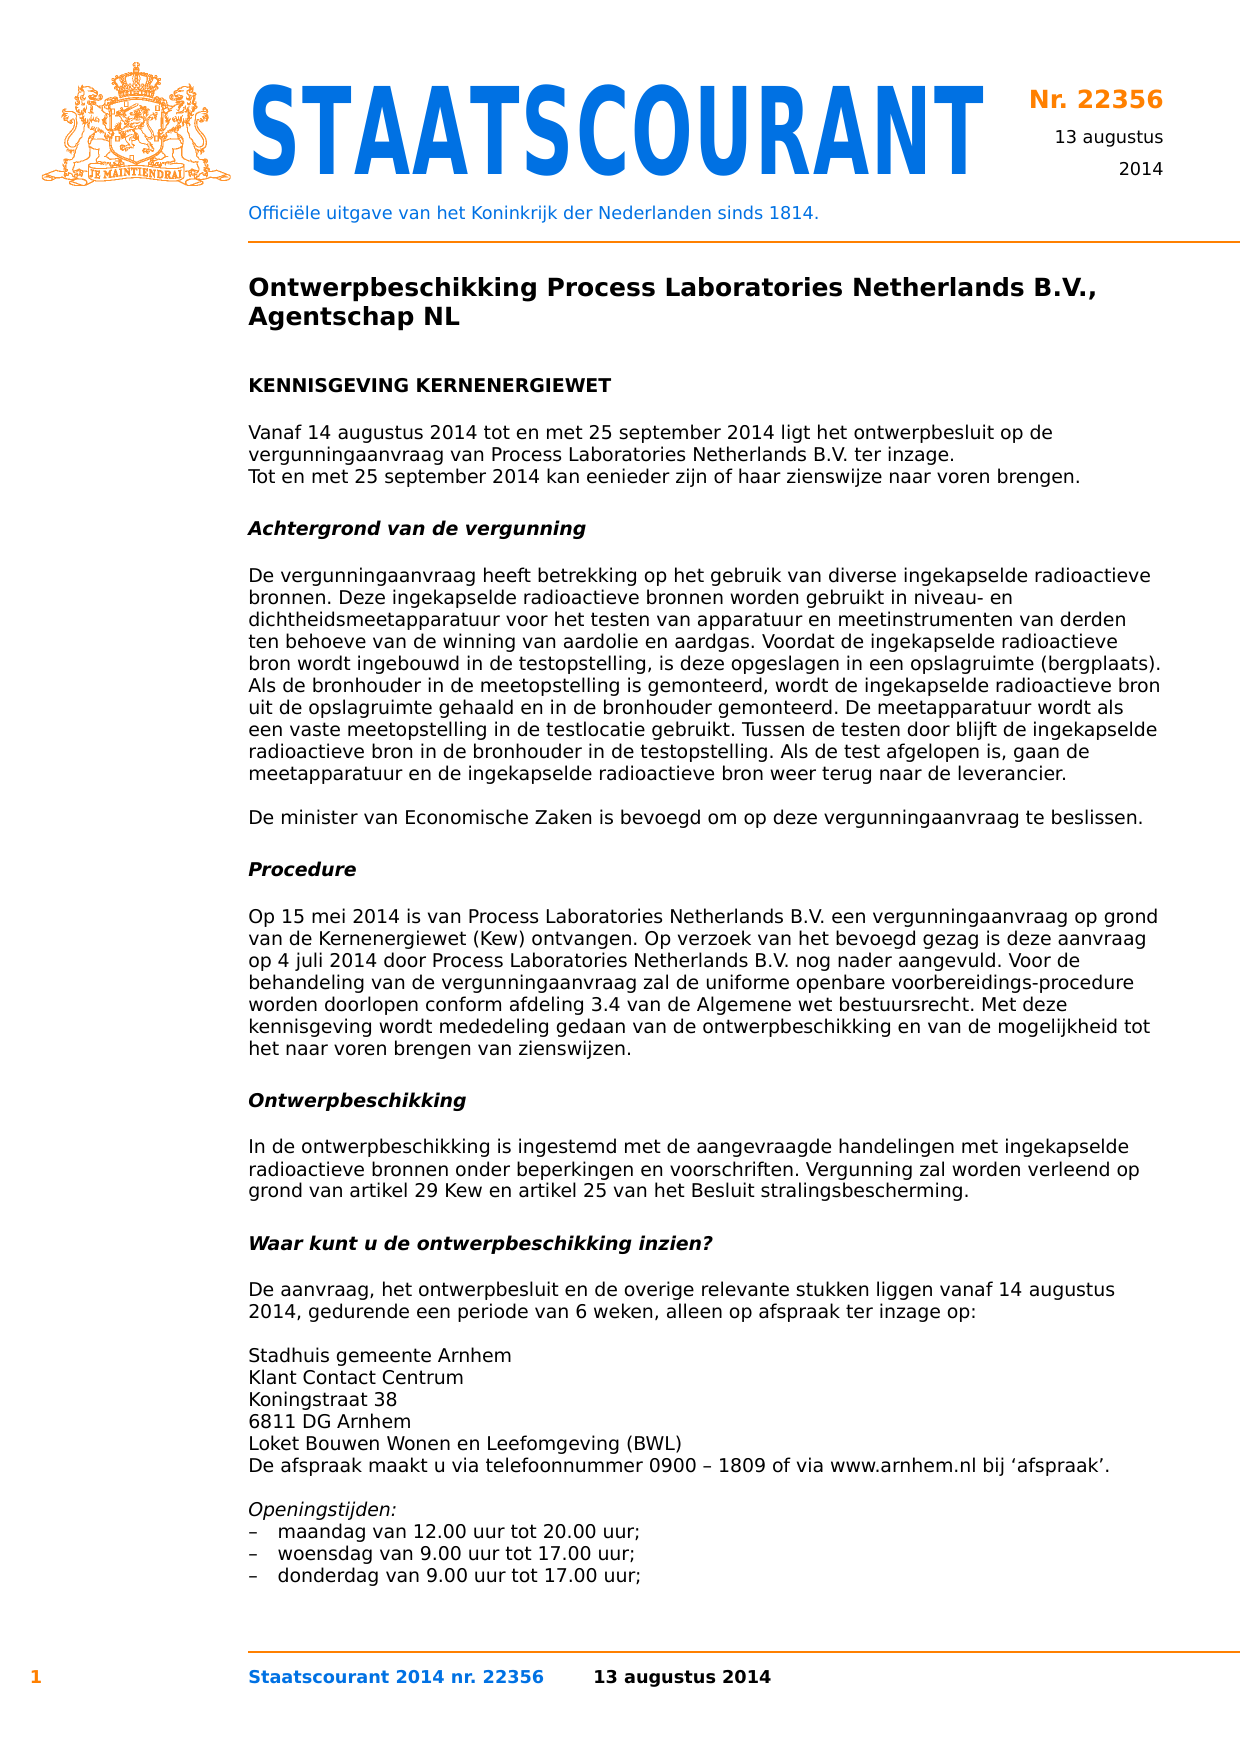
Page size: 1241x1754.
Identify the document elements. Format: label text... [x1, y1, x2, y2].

table_cell Officiële uitgave van het Koninkrijk der Nederlanden sinds 1814. [248, 203, 1240, 241]
subtitle KENNISGEVING KERNENERGIEWET [248, 375, 1163, 397]
text Op 15 mei 2014 is van Process Laboratories Netherlands B.V. een vergunningaanvraag op grond van de Kernenergiewet (Kew) ontvangen. Op verzoek van het bevoegd gezag is deze aanvraag op 4 juli 2014 door Process Laboratories Netherlands B.V. nog nader aangevuld. Voor de behandeling van de vergunningaanvraag zal de uniforme openbare voorbereidings-procedure worden doorlopen conform afdeling 3.4 van de Algemene wet bestuursrecht. Met deze kennisgeving wordt mededeling gedaan van de ontwerpbeschikking en van de mogelijkheid tot het naar voren brengen van zienswijzen. [248, 906, 1163, 1059]
subtitle Procedure [248, 859, 1163, 881]
table_header [25, 62, 248, 241]
text – maandag van 12.00 uur tot 20.00 uur; [248, 1521, 1163, 1543]
text Openingstijden: [248, 1499, 1163, 1521]
text De vergunningaanvraag heeft betrekking op het gebruik van diverse ingekapselde radioactieve bronnen. Deze ingekapselde radioactieve bronnen worden gebruikt in niveau- en dichtheidsmeetapparatuur voor het testen van apparatuur en meetinstrumenten van derden ten behoeve van de winning van aardolie en aardgas. Voordat de ingekapselde radioactieve bron wordt ingebouwd in de testopstelling, is deze opgeslagen in een opslagruimte (bergplaats). Als de bronhouder in de meetopstelling is gemonteerd, wordt de ingekapselde radioactieve bron uit de opslagruimte gehaald en in de bronhouder gemonteerd. De meetapparatuur wordt als een vaste meetopstelling in de testlocatie gebruikt. Tussen de testen door blijft de ingekapselde radioactieve bron in de bronhouder in de testopstelling. Als de test afgelopen is, gaan de meetapparatuur en de ingekapselde radioactieve bron weer terug naar de leverancier. [248, 565, 1163, 785]
text Stadhuis gemeente Arnhem [248, 1345, 1163, 1367]
table_cell 2014 [998, 153, 1240, 203]
picture [41, 62, 231, 186]
text 6811 DG Arnhem [248, 1411, 1163, 1433]
text Vanaf 14 augustus 2014 tot en met 25 september 2014 ligt het ontwerpbesluit op de vergunningaanvraag van Process Laboratories Netherlands B.V. ter inzage. [248, 422, 1163, 466]
text De afspraak maakt u via telefoonnummer 0900 – 1809 of via www.arnhem.nl bij ‘afspraak’. [248, 1455, 1163, 1477]
table_header STAATSCOURANT [248, 62, 998, 203]
subtitle Ontwerpbeschikking [248, 1089, 1163, 1111]
subtitle Ontwerpbeschikking Process Laboratories Netherlands B.V., Agentschap NL [248, 273, 1163, 331]
text De aanvraag, het ontwerpbesluit en de overige relevante stukken liggen vanaf 14 augustus 2014, gedurende een periode van 6 weken, alleen op afspraak ter inzage op: [248, 1279, 1163, 1323]
table_header Nr. 22356 [998, 62, 1240, 121]
subtitle Achtergrond van de vergunning [248, 518, 1163, 540]
text Loket Bouwen Wonen en Leefomgeving (BWL) [248, 1433, 1163, 1455]
text Koningstraat 38 [248, 1389, 1163, 1411]
text De minister van Economische Zaken is bevoegd om op deze vergunningaanvraag te beslissen. [248, 807, 1163, 829]
subtitle Waar kunt u de ontwerpbeschikking inzien? [248, 1232, 1163, 1254]
table_cell 13 augustus [998, 121, 1240, 153]
text In de ontwerpbeschikking is ingestemd met de aangevraagde handelingen met ingekapselde radioactieve bronnen onder beperkingen en voorschriften. Vergunning zal worden verleend op grond van artikel 29 Kew en artikel 25 van het Besluit stralingsbescherming. [248, 1136, 1163, 1202]
text Tot en met 25 september 2014 kan eenieder zijn of haar zienswijze naar voren brengen. [248, 466, 1163, 488]
text – donderdag van 9.00 uur tot 17.00 uur; [248, 1565, 1163, 1587]
text – woensdag van 9.00 uur tot 17.00 uur; [248, 1543, 1163, 1565]
text Klant Contact Centrum [248, 1367, 1163, 1389]
